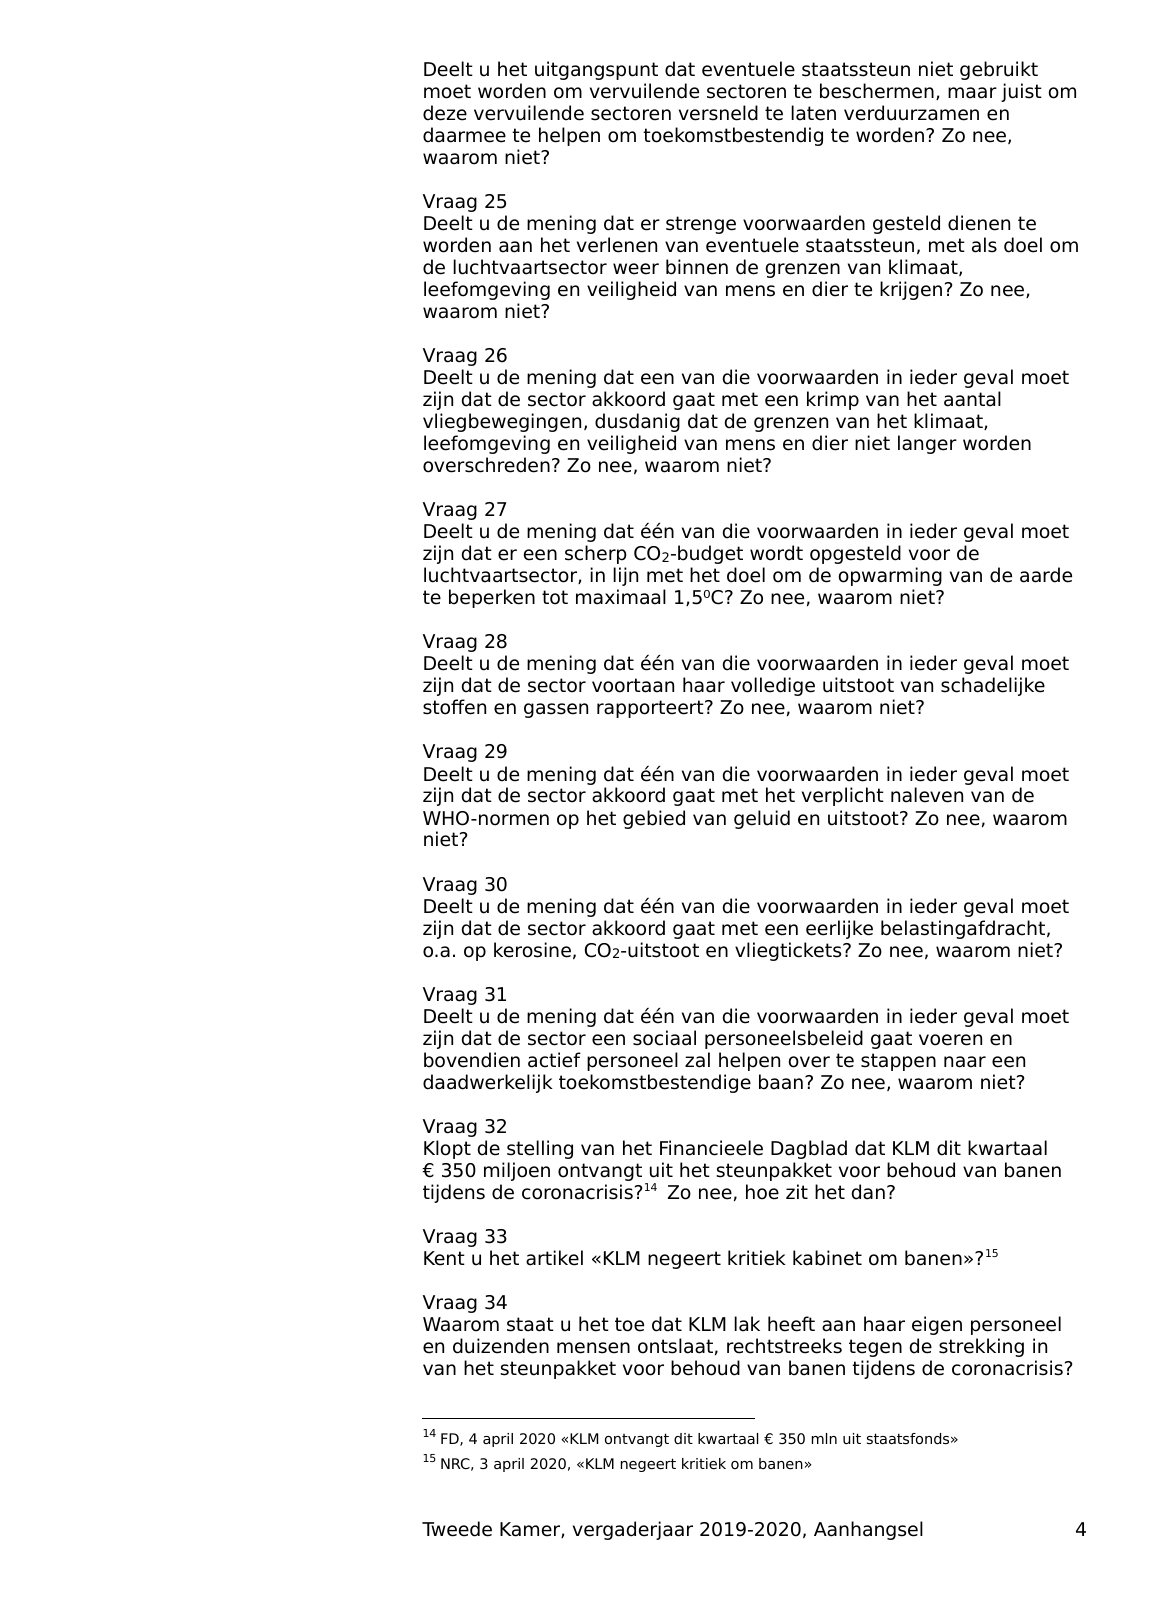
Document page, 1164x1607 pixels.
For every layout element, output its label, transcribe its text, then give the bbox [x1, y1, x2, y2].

text Deelt u het uitgangspunt dat eventuele staatssteun niet gebruikt moet worden om vervuilende sectoren te beschermen, maar juist om deze vervuilende sectoren versneld te laten verduurzamen en daarmee te helpen om toekomstbestendig te worden? Zo nee, waarom niet? [422, 59, 1087, 169]
text Deelt u de mening dat er strenge voorwaarden gesteld dienen te worden aan het verlenen van eventuele staatssteun, met als doel om de luchtvaartsector weer binnen de grenzen van klimaat, leefomgeving en veiligheid van mens en dier te krijgen? Zo nee, waarom niet? [422, 213, 1087, 323]
text Klopt de stelling van het Financieele Dagblad dat KLM dit kwartaal € 350 miljoen ontvangt uit het steunpakket voor behoud van banen tijdens de coronacrisis? Zo nee, hoe zit het dan? [422, 1138, 1087, 1204]
text Vraag 26 [422, 345, 1087, 367]
text Vraag 25 [422, 191, 1087, 213]
text Kent u het artikel «KLM negeert kritiek kabinet om banen»? [422, 1248, 1087, 1270]
text Deelt u de mening dat één van die voorwaarden in ieder geval moet zijn dat de sector een sociaal personeelsbeleid gaat voeren en bovendien actief personeel zal helpen over te stappen naar een daadwerkelijk toekomstbestendige baan? Zo nee, waarom niet? [422, 1006, 1087, 1093]
text Deelt u de mening dat één van die voorwaarden in ieder geval moet zijn dat er een scherp CO2-budget wordt opgesteld voor de luchtvaartsector, in lijn met het doel om de opwarming van de aarde te beperken tot maximaal 1,5⁰C? Zo nee, waarom niet? [422, 521, 1087, 609]
text Waarom staat u het toe dat KLM lak heeft aan haar eigen personeel en duizenden mensen ontslaat, rechtstreeks tegen de strekking in van het steunpakket voor behoud van banen tijdens de coronacrisis? [422, 1314, 1087, 1380]
text Deelt u de mening dat één van die voorwaarden in ieder geval moet zijn dat de sector akkoord gaat met het verplicht naleven van de WHO-normen op het gebied van geluid en uitstoot? Zo nee, waarom niet? [422, 763, 1087, 851]
text Vraag 29 [422, 741, 1087, 763]
text Deelt u de mening dat één van die voorwaarden in ieder geval moet zijn dat de sector voortaan haar volledige uitstoot van schadelijke stoffen en gassen rapporteert? Zo nee, waarom niet? [422, 653, 1087, 719]
text Vraag 31 [422, 984, 1087, 1006]
text Deelt u de mening dat één van die voorwaarden in ieder geval moet zijn dat de sector akkoord gaat met een eerlijke belastingafdracht, o.a. op kerosine, CO2-uitstoot en vliegtickets? Zo nee, waarom niet? [422, 896, 1087, 961]
text Deelt u de mening dat een van die voorwaarden in ieder geval moet zijn dat de sector akkoord gaat met een krimp van het aantal vliegbewegingen, dusdanig dat de grenzen van het klimaat, leefomgeving en veiligheid van mens en dier niet langer worden overschreden? Zo nee, waarom niet? [422, 367, 1087, 477]
text Vraag 28 [422, 631, 1087, 653]
text FD, 4 april 2020 «KLM ontvangt dit kwartaal € 350 mln uit staatsfonds» [422, 1427, 1087, 1449]
text Vraag 32 [422, 1116, 1087, 1138]
text Vraag 27 [422, 499, 1087, 521]
text Vraag 33 [422, 1226, 1087, 1248]
text Vraag 34 [422, 1292, 1087, 1314]
text NRC, 3 april 2020, «KLM negeert kritiek om banen» [422, 1452, 1087, 1474]
text Vraag 30 [422, 873, 1087, 896]
